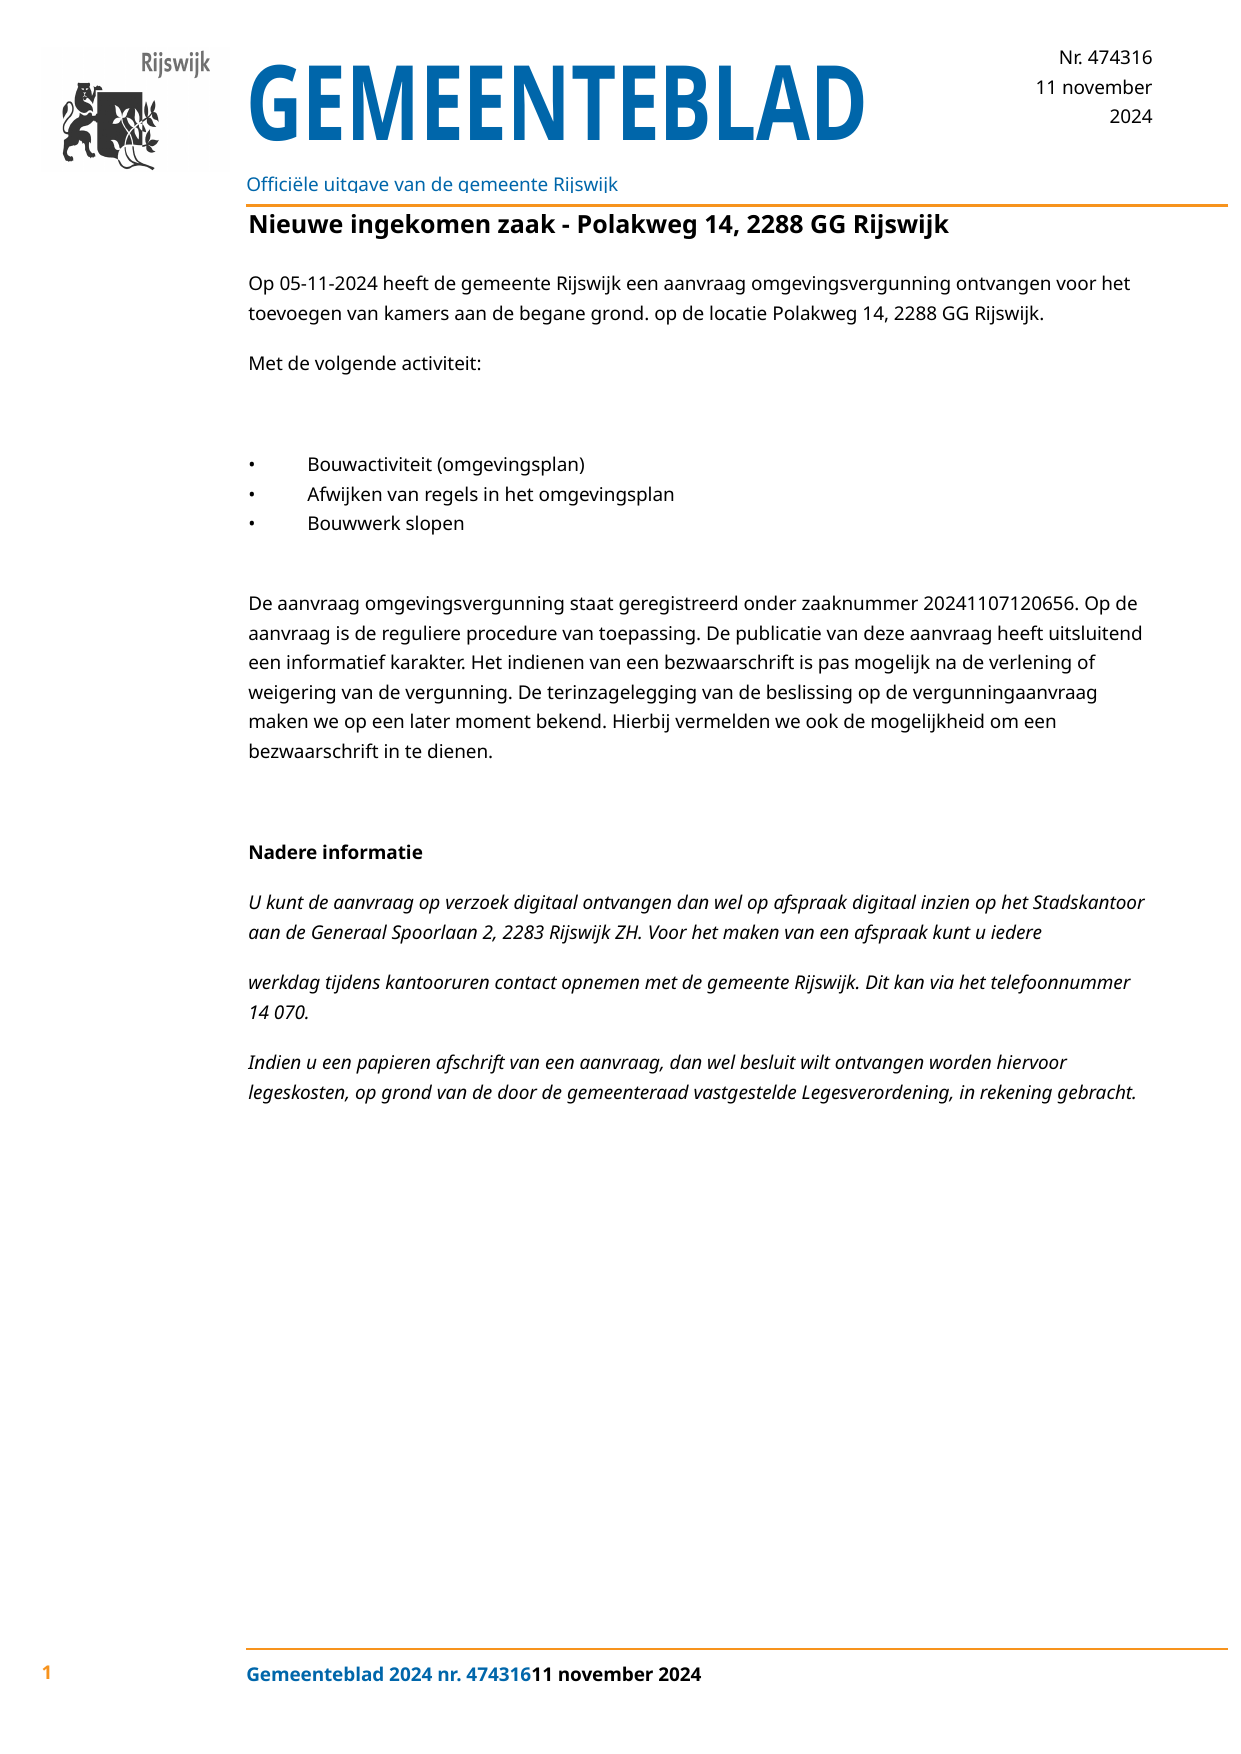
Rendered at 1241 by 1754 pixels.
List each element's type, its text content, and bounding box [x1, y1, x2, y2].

text werkdag tijdens kantooruren contact opnemen met de gemeente Rijswijk. Dit kan via het telefoonnummer 14 070. [248, 969, 1152, 1025]
list Bouwactiviteit (omgevingsplan) [248, 451, 1152, 477]
list Afwijken van regels in het omgevingsplan [248, 481, 1152, 506]
list Bouwwerk slopen [248, 510, 1152, 536]
text Nieuwe ingekomen zaak - Polakweg 14, 2288 GG Rijswijk [248, 207, 1152, 241]
text Op 05-11-2024 heeft de gemeente Rijswijk een aanvraag omgevingsvergunning ontvangen voor het toevoegen van kamers aan de begane grond. op de locatie Polakweg 14, 2288 GG Rijswijk. [248, 270, 1152, 326]
text U kunt de aanvraag op verzoek digitaal ontvangen dan wel op afspraak digitaal inzien op het Stadskantoor aan de Generaal Spoorlaan 2, 2283 Rijswijk ZH. Voor het maken van een afspraak kunt u iedere [248, 889, 1152, 945]
text Nadere informatie [248, 839, 1152, 865]
picture [41, 47, 231, 172]
text Indien u een papieren afschrift van een aanvraag, dan wel besluit wilt ontvangen worden hiervoor legeskosten, op grond van de door de gemeenteraad vastgestelde Legesverordening, in rekening gebracht. [248, 1049, 1152, 1105]
text De aanvraag omgevingsvergunning staat geregistreerd onder zaaknummer 20241107120656. Op de aanvraag is de reguliere procedure van toepassing. De publicatie van deze aanvraag heeft uitsluitend een informatief karakter. Het indienen van een bezwaarschrift is pas mogelijk na de verlening of weigering van de vergunning. De terinzagelegging van de beslissing op de vergunningaanvraag maken we op een later moment bekend. Hierbij vermelden we ook de mogelijkheid om een bezwaarschrift in te dienen. [248, 590, 1152, 764]
text Met de volgende activiteit: [248, 350, 1152, 376]
